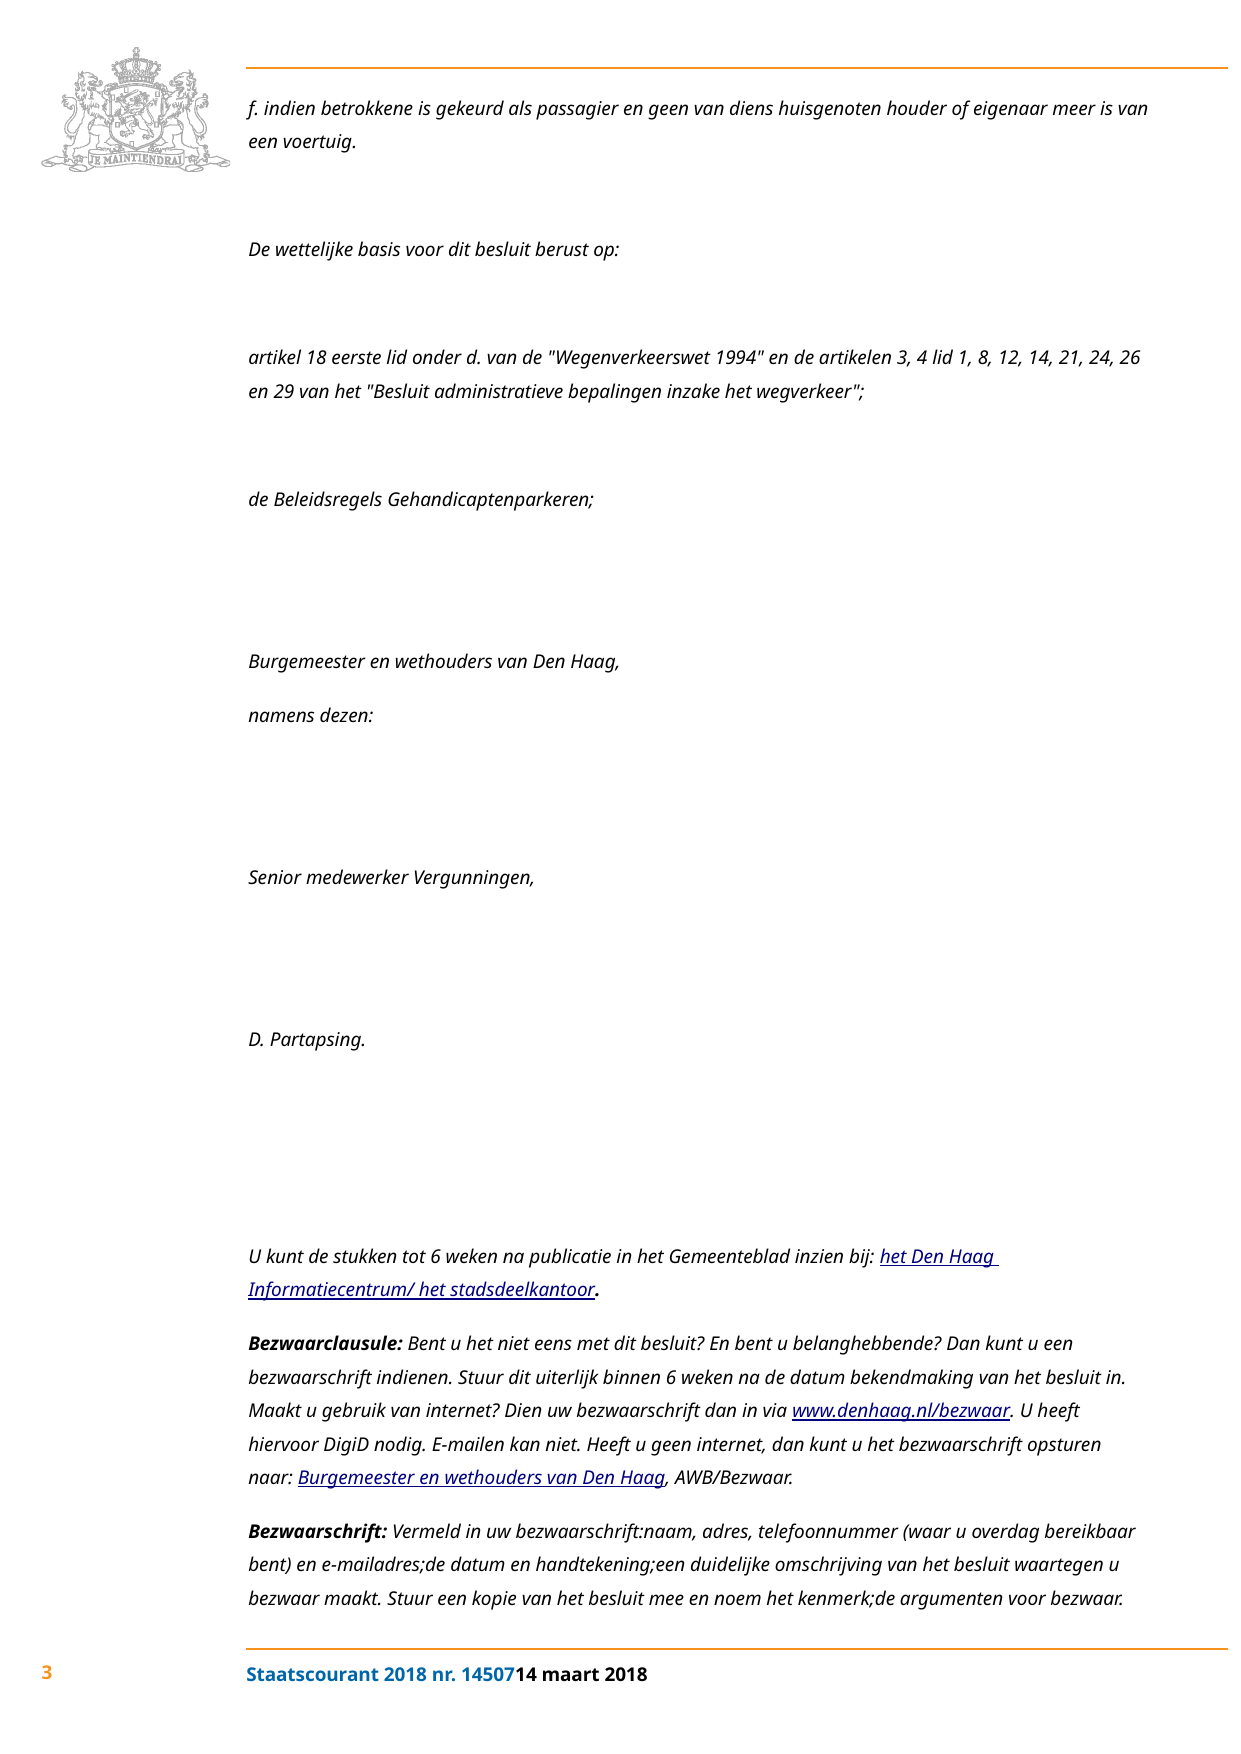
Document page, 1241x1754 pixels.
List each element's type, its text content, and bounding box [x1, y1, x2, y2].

text Senior medewerker Vergunningen, [248, 864, 1152, 890]
picture [41, 47, 231, 172]
text Bezwaarclausule: Bent u het niet eens met dit besluit? En bent u belanghebbende? Dan kunt u een bezwaarschrift indienen. Stuur dit uiterlijk binnen 6 weken na de datum bekendmaking van het besluit in. Maakt u gebruik van internet? Dien uw bezwaarschrift dan in via www.denhaag.nl/bezwaar. U heeft hiervoor DigiD nodig. E-mailen kan niet. Heeft u geen internet, dan kunt u het bezwaarschrift opsturen naar: Burgemeester en wethouders van Den Haag, AWB/Bezwaar. [248, 1330, 1152, 1490]
text artikel 18 eerste lid onder d. van de "Wegenverkeerswet 1994" en de artikelen 3, 4 lid 1, 8, 12, 14, 21, 24, 26 en 29 van het "Besluit administratieve bepalingen inzake het wegverkeer"; [248, 344, 1152, 404]
text De wettelijke basis voor dit besluit berust op: [248, 236, 1152, 262]
text D. Partapsing. [248, 1027, 1152, 1052]
text de Beleidsregels Gehandicaptenparkeren; [248, 486, 1152, 512]
text f. indien betrokkene is gekeurd als passagier en geen van diens huisgenoten houder of eigenaar meer is van een voertuig. [248, 95, 1152, 154]
text Bezwaarschrift: Vermeld in uw bezwaarschrift:naam, adres, telefoonnummer (waar u overdag bereikbaar bent) en e-mailadres;de datum en handtekening;een duidelijke omschrijving van het besluit waartegen u bezwaar maakt. Stuur een kopie van het besluit mee en noem het kenmerk;de argumenten voor bezwaar. [248, 1518, 1152, 1611]
text U kunt de stukken tot 6 weken na publicatie in het Gemeenteblad inzien bij: het Den Haag Informatiecentrum/ het stadsdeelkantoor. [248, 1243, 1152, 1302]
text Burgemeester en wethouders van Den Haag, [248, 648, 1152, 674]
text namens dezen: [248, 702, 1152, 728]
